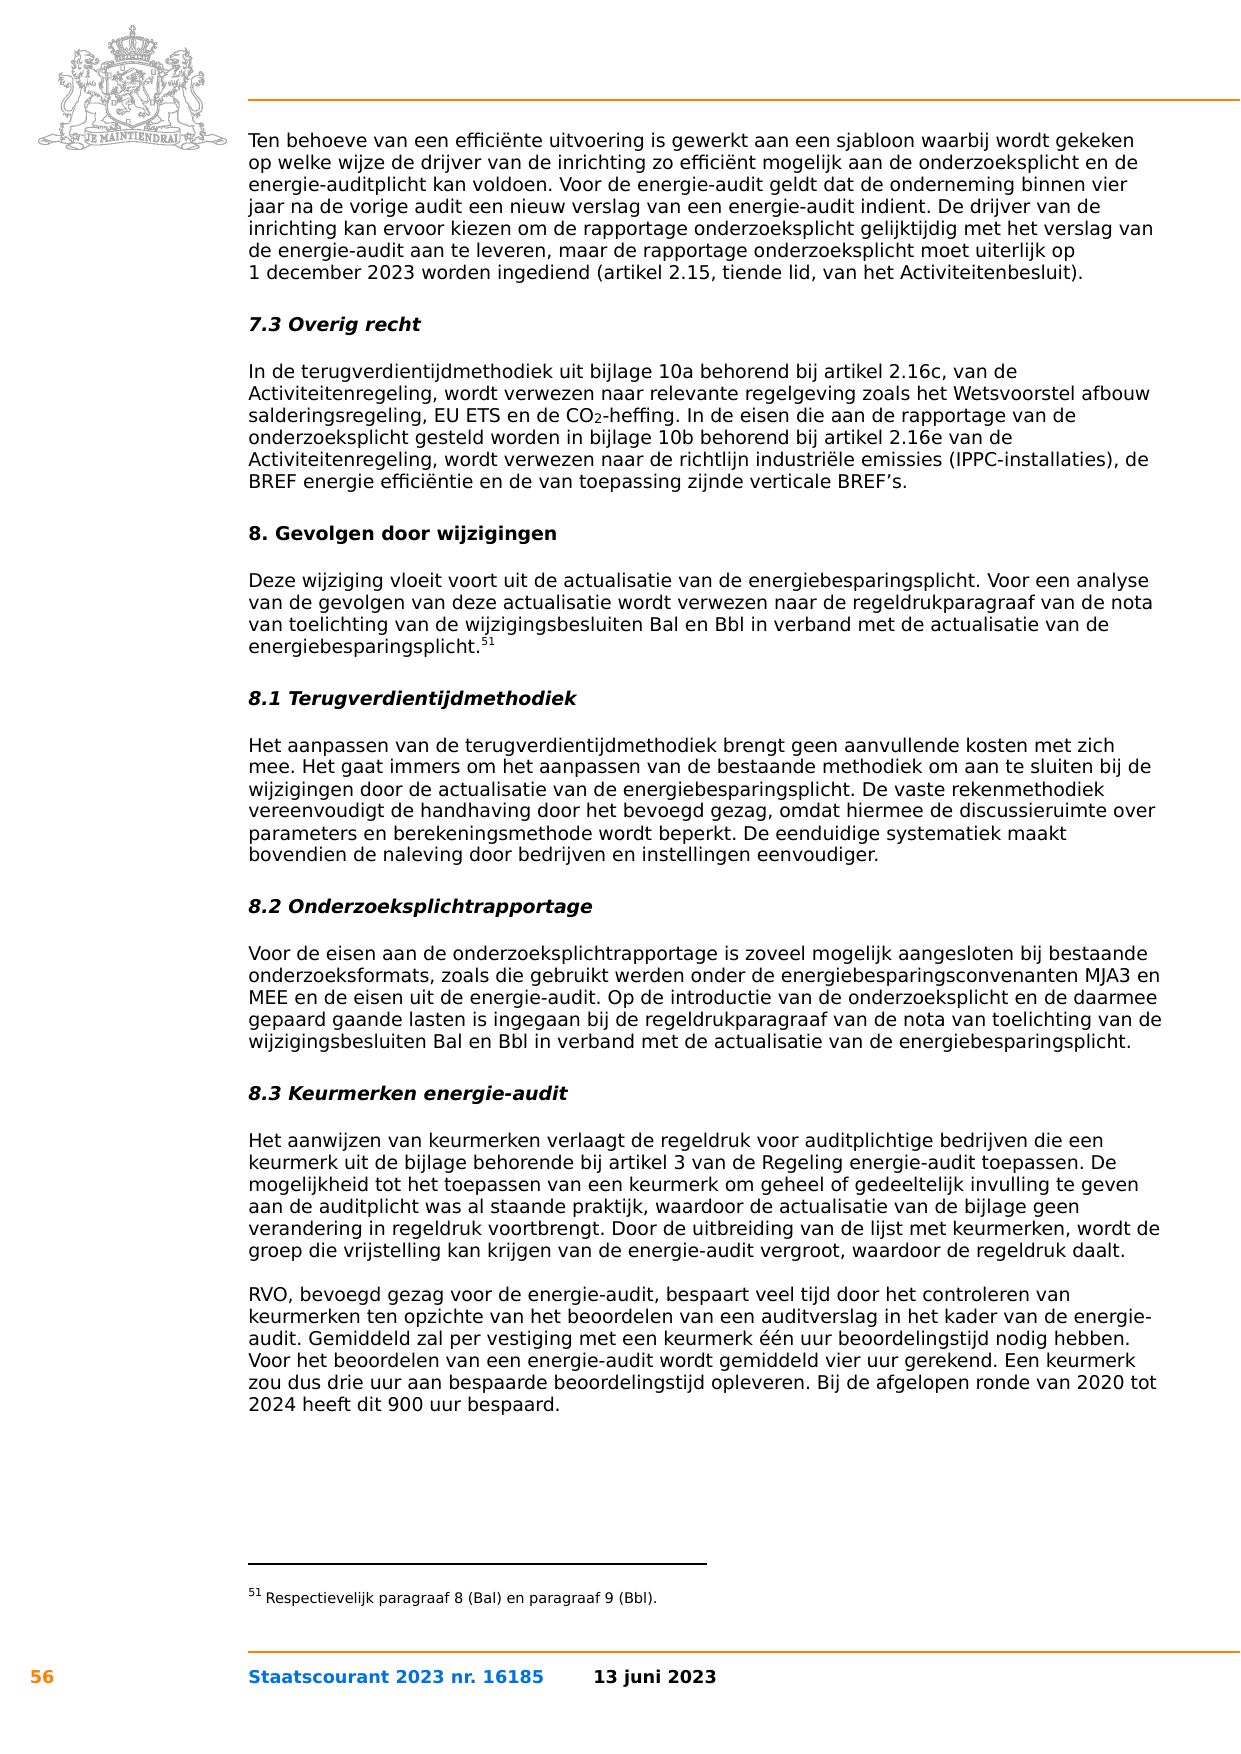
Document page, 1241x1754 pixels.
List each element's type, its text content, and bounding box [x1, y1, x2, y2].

text RVO, bevoegd gezag voor de energie-audit, bespaart veel tijd door het controleren van keurmerken ten opzichte van het beoordelen van een auditverslag in het kader van de energie-audit. Gemiddeld zal per vestiging met een keurmerk één uur beoordelingstijd nodig hebben. Voor het beoordelen van een energie-audit wordt gemiddeld vier uur gerekend. Een keurmerk zou dus drie uur aan bespaarde beoordelingstijd opleveren. Bij de afgelopen ronde van 2020 tot 2024 heeft dit 900 uur bespaard. [248, 1284, 1163, 1416]
subtitle 8.1 Terugverdientijdmethodiek [248, 687, 1163, 709]
text In de terugverdientijdmethodiek uit bijlage 10a behorend bij artikel 2.16c, van de Activiteitenregeling, wordt verwezen naar relevante regelgeving zoals het Wetsvoorstel afbouw salderingsregeling, EU ETS en de CO2-heffing. In de eisen die aan de rapportage van de onderzoeksplicht gesteld worden in bijlage 10b behorend bij artikel 2.16e van de Activiteitenregeling, wordt verwezen naar de richtlijn industriële emissies (IPPC-installaties), de BREF energie efficiëntie en de van toepassing zijnde verticale BREF’s. [248, 361, 1163, 493]
text Deze wijziging vloeit voort uit de actualisatie van de energiebesparingsplicht. Voor een analyse van de gevolgen van deze actualisatie wordt verwezen naar de regeldrukparagraaf van de nota van toelichting van de wijzigingsbesluiten Bal en Bbl in verband met de actualisatie van de energiebesparingsplicht. [248, 569, 1163, 657]
text Respectievelijk paragraaf 8 (Bal) en paragraaf 9 (Bbl). [248, 1586, 1163, 1608]
text Ten behoeve van een efficiënte uitvoering is gewerkt aan een sjabloon waarbij wordt gekeken op welke wijze de drijver van de inrichting zo efficiënt mogelijk aan de onderzoeksplicht en de energie-auditplicht kan voldoen. Voor de energie-audit geldt dat de onderneming binnen vier jaar na de vorige audit een nieuw verslag van een energie-audit indient. De drijver van de inrichting kan ervoor kiezen om de rapportage onderzoeksplicht gelijktijdig met het verslag van de energie-audit aan te leveren, maar de rapportage onderzoeksplicht moet uiterlijk op 1 december 2023 worden ingediend (artikel 2.15, tiende lid, van het Activiteitenbesluit). [248, 130, 1163, 284]
picture [38, 25, 227, 150]
subtitle 8.2 Onderzoeksplichtrapportage [248, 896, 1163, 918]
text Het aanwijzen van keurmerken verlaagt de regeldruk voor auditplichtige bedrijven die een keurmerk uit de bijlage behorende bij artikel 3 van de Regeling energie-audit toepassen. De mogelijkheid tot het toepassen van een keurmerk om geheel of gedeeltelijk invulling te geven aan de auditplicht was al staande praktijk, waardoor de actualisatie van de bijlage geen verandering in regeldruk voortbrengt. Door de uitbreiding van de lijst met keurmerken, wordt de groep die vrijstelling kan krijgen van de energie-audit vergroot, waardoor de regeldruk daalt. [248, 1130, 1163, 1262]
subtitle 8. Gevolgen door wijzigingen [248, 523, 1163, 544]
subtitle 7.3 Overig recht [248, 314, 1163, 336]
text Voor de eisen aan de onderzoeksplichtrapportage is zoveel mogelijk aangesloten bij bestaande onderzoeksformats, zoals die gebruikt werden onder de energiebesparingsconvenanten MJA3 en MEE en de eisen uit de energie-audit. Op de introductie van de onderzoeksplicht en de daarmee gepaard gaande lasten is ingegaan bij de regeldrukparagraaf van de nota van toelichting van de wijzigingsbesluiten Bal en Bbl in verband met de actualisatie van de energiebesparingsplicht. [248, 943, 1163, 1053]
text Het aanpassen van de terugverdientijdmethodiek brengt geen aanvullende kosten met zich mee. Het gaat immers om het aanpassen van de bestaande methodiek om aan te sluiten bij de wijzigingen door de actualisatie van de energiebesparingsplicht. De vaste rekenmethodiek vereenvoudigt de handhaving door het bevoegd gezag, omdat hiermee de discussieruimte over parameters en berekeningsmethode wordt beperkt. De eenduidige systematiek maakt bovendien de naleving door bedrijven en instellingen eenvoudiger. [248, 734, 1163, 866]
subtitle 8.3 Keurmerken energie-audit [248, 1083, 1163, 1105]
